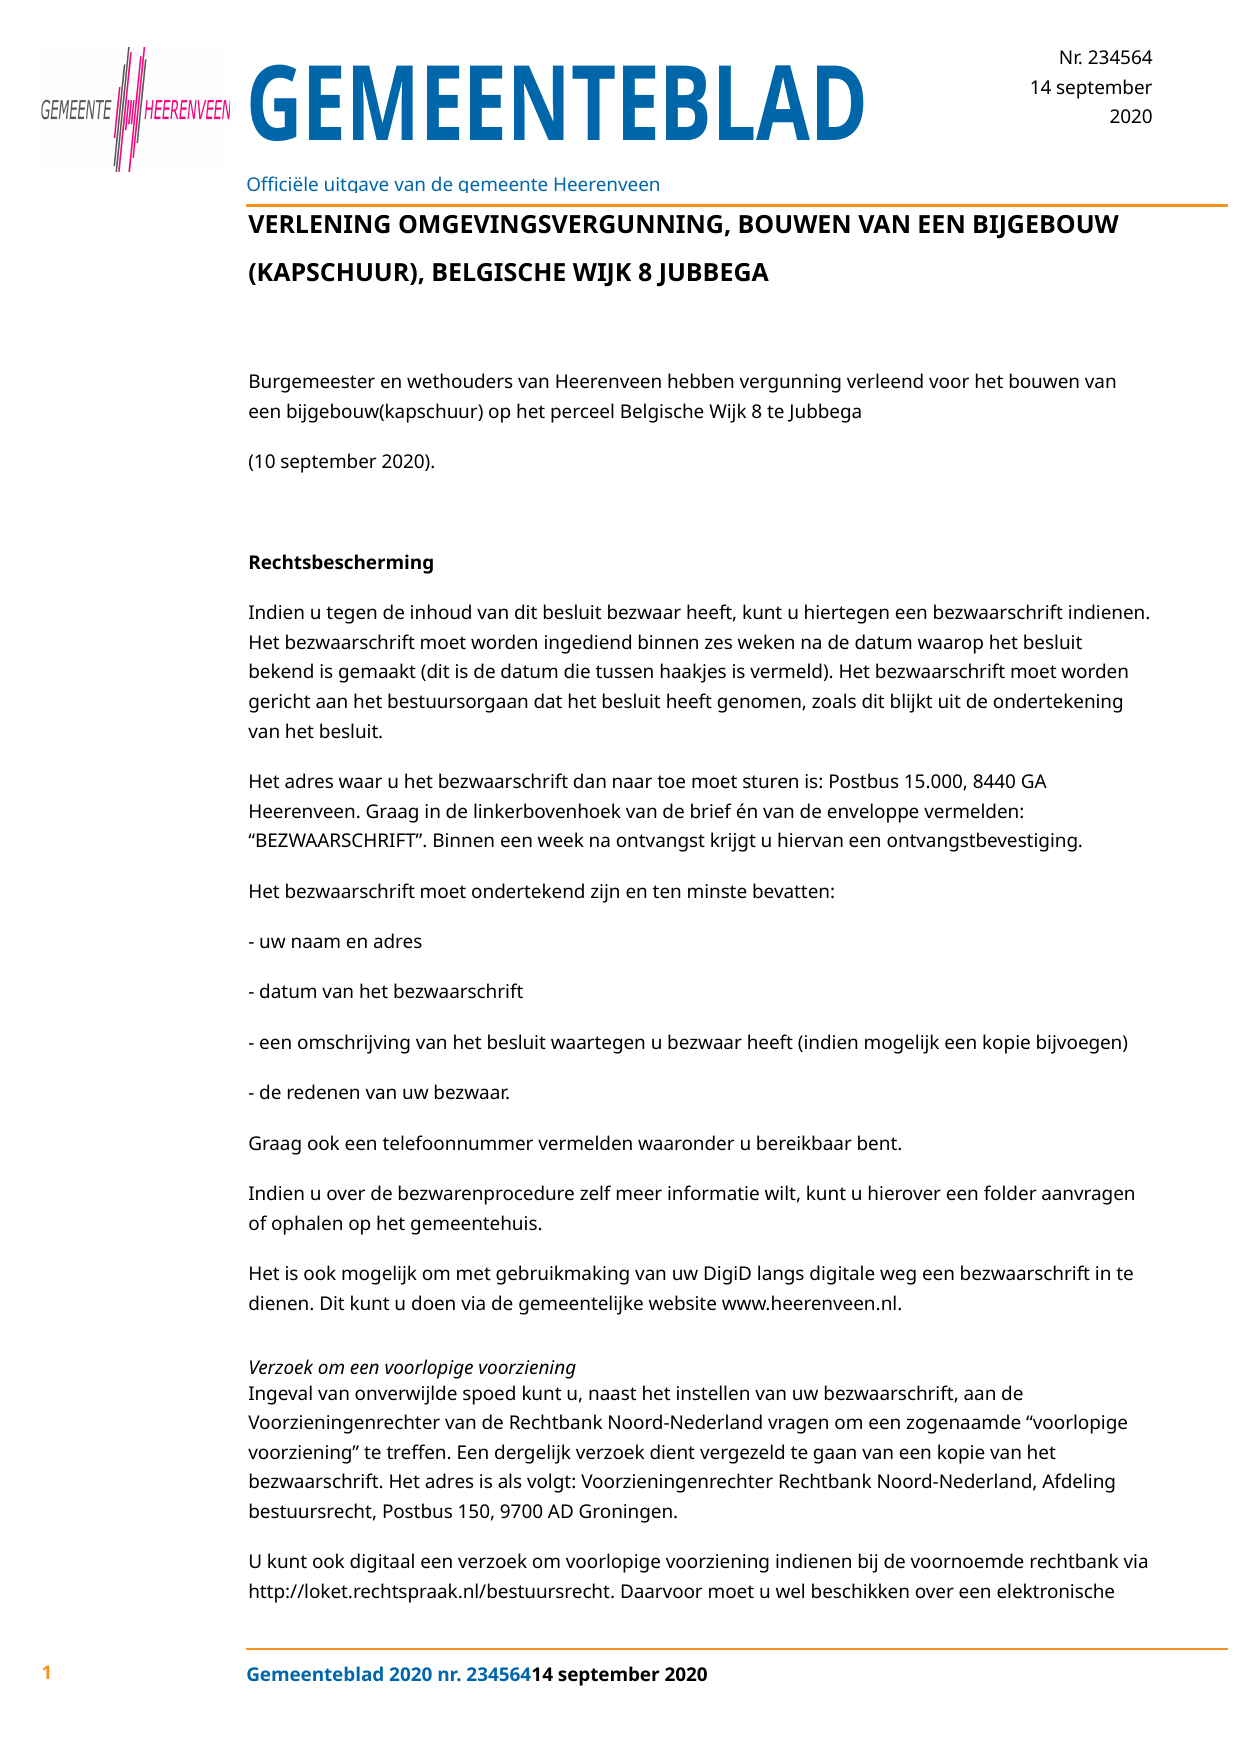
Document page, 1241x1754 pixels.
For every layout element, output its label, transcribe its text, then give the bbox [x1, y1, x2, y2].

text Rechtsbescherming [248, 549, 1152, 575]
text - de redenen van uw bezwaar. [248, 1079, 1152, 1105]
text - uw naam en adres [248, 928, 1152, 954]
text Het adres waar u het bezwaarschrift dan naar toe moet sturen is: Postbus 15.000, 8440 GA Heerenveen. Graag in de linkerbovenhoek van de brief én van de enveloppe vermelden: “BEZWAARSCHRIFT”. Binnen een week na ontvangst krijgt u hiervan een ontvangstbevestiging. [248, 768, 1152, 853]
text VERLENING OMGEVINGSVERGUNNING, BOUWEN VAN EEN BIJGEBOUW (KAPSCHUUR), BELGISCHE WIJK 8 JUBBEGA [248, 207, 1152, 288]
text Ingeval van onverwijlde spoed kunt u, naast het instellen van uw bezwaarschrift, aan de Voorzieningenrechter van de Rechtbank Noord-Nederland vragen om een zogenaamde “voorlopige voorziening” te treffen. Een dergelijk verzoek dient vergezeld te gaan van een kopie van het bezwaarschrift. Het adres is als volgt: Voorzieningenrechter Rechtbank Noord-Nederland, Afdeling bestuursrecht, Postbus 150, 9700 AD Groningen. [248, 1380, 1152, 1524]
text Indien u tegen de inhoud van dit besluit bezwaar heeft, kunt u hiertegen een bezwaarschrift indienen. Het bezwaarschrift moet worden ingediend binnen zes weken na de datum waarop het besluit bekend is gemaakt (dit is de datum die tussen haakjes is vermeld). Het bezwaarschrift moet worden gericht aan het bestuursorgaan dat het besluit heeft genomen, zoals dit blijkt uit de ondertekening van het besluit. [248, 599, 1152, 744]
text U kunt ook digitaal een verzoek om voorlopige voorziening indienen bij de voornoemde rechtbank via http://loket.rechtspraak.nl/bestuursrecht. Daarvoor moet u wel beschikken over een elektronische [248, 1548, 1152, 1604]
text (10 september 2020). [248, 448, 1152, 474]
text Indien u over de bezwarenprocedure zelf meer informatie wilt, kunt u hierover een folder aanvragen of ophalen op het gemeentehuis. [248, 1180, 1152, 1236]
text Graag ook een telefoonnummer vermelden waaronder u bereikbaar bent. [248, 1130, 1152, 1156]
text - een omschrijving van het besluit waartegen u bezwaar heeft (indien mogelijk een kopie bijvoegen) [248, 1029, 1152, 1055]
text Verzoek om een voorlopige voorziening [248, 1354, 1152, 1380]
text Burgemeester en wethouders van Heerenveen hebben vergunning verleend voor het bouwen van een bijgebouw(kapschuur) op het perceel Belgische Wijk 8 te Jubbega [248, 368, 1152, 424]
text Het is ook mogelijk om met gebruikmaking van uw DigiD langs digitale weg een bezwaarschrift in te dienen. Dit kunt u doen via de gemeentelijke website www.heerenveen.nl. [248, 1260, 1152, 1316]
text Het bezwaarschrift moet ondertekend zijn en ten minste bevatten: [248, 878, 1152, 904]
picture [41, 47, 231, 172]
text - datum van het bezwaarschrift [248, 979, 1152, 1004]
